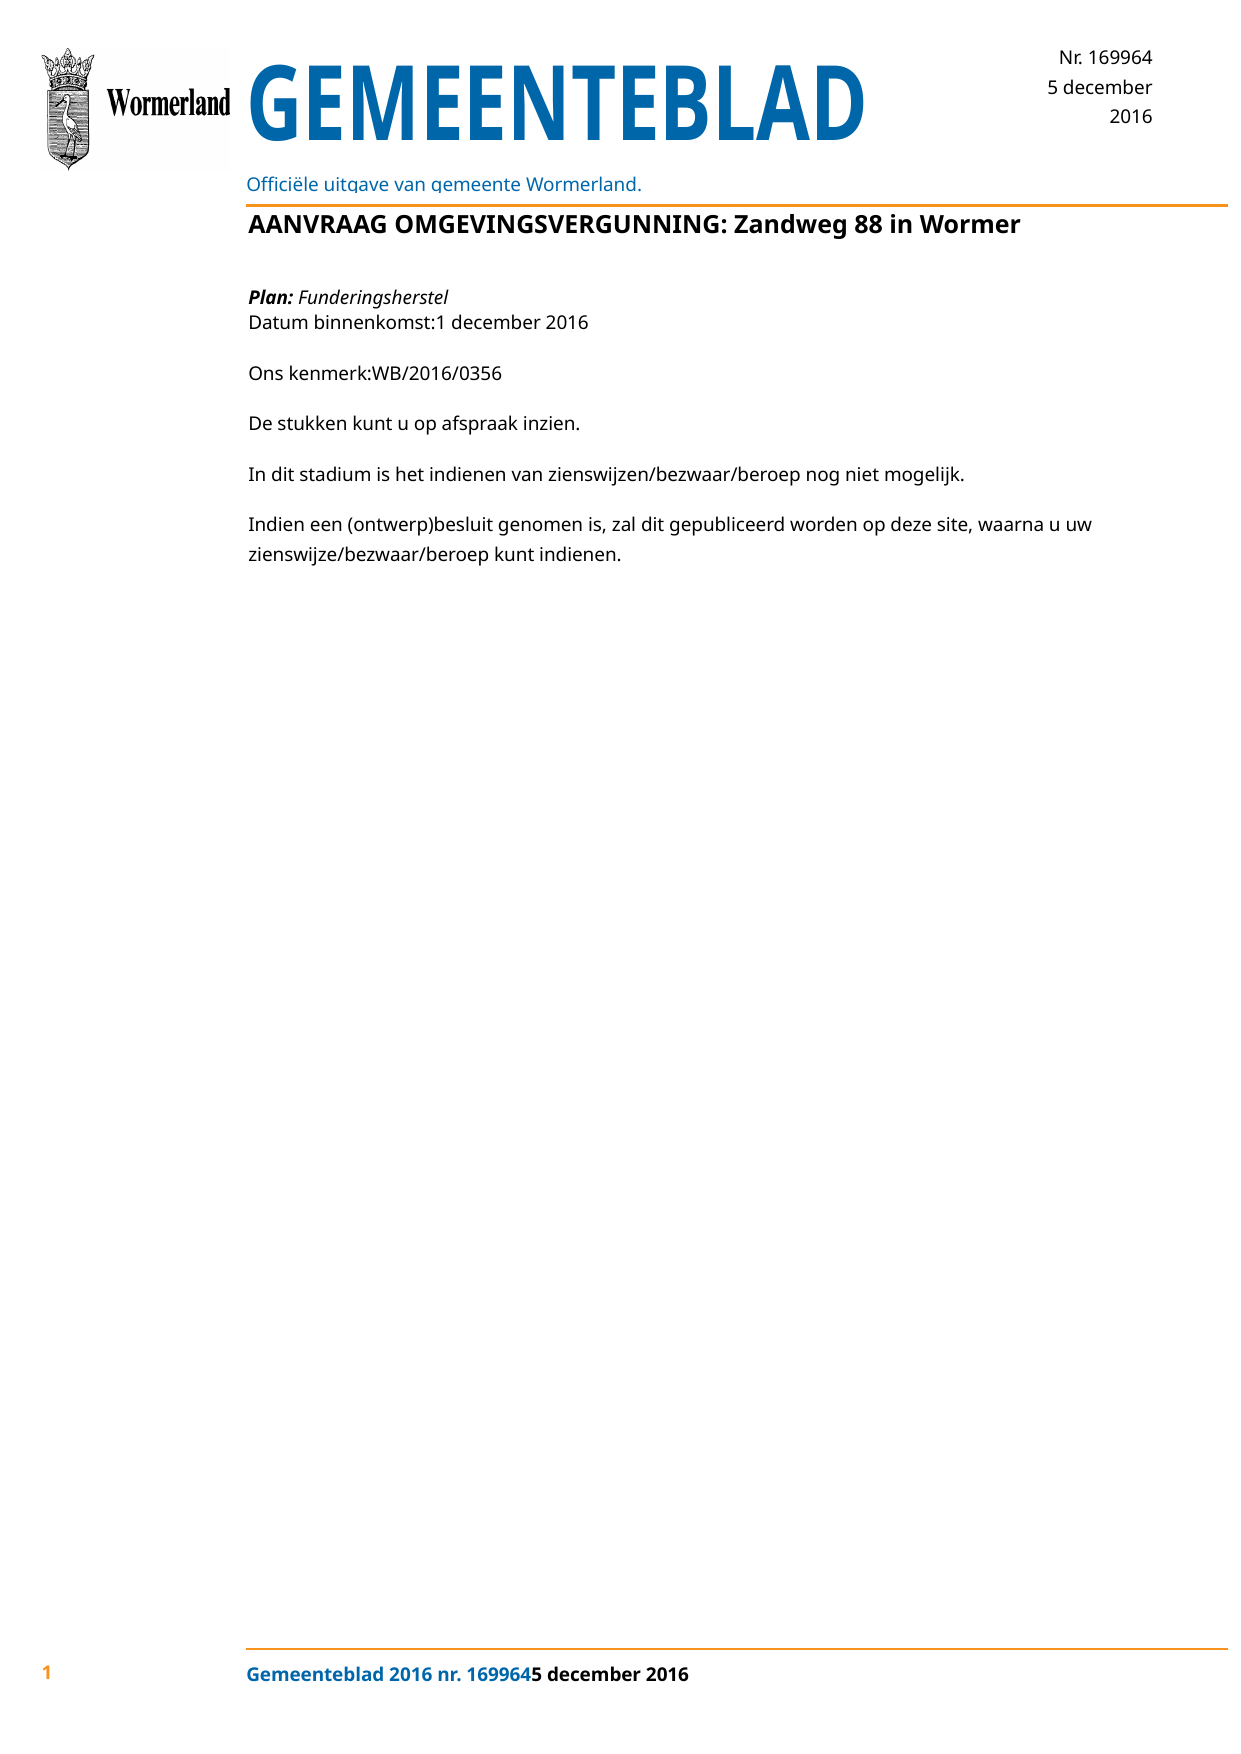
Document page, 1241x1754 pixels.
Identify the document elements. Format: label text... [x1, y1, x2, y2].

text Plan: Funderingsherstel [248, 284, 1152, 309]
text In dit stadium is het indienen van zienswijzen/bezwaar/beroep nog niet mogelijk. [248, 461, 1152, 487]
picture [41, 47, 231, 172]
text De stukken kunt u op afspraak inzien. [248, 410, 1152, 436]
text Ons kenmerk:WB/2016/0356 [248, 360, 1152, 386]
text Datum binnenkomst:1 december 2016 [248, 309, 1152, 335]
text Indien een (ontwerp)besluit genomen is, zal dit gepubliceerd worden op deze site, waarna u uw zienswijze/bezwaar/beroep kunt indienen. [248, 511, 1152, 567]
text AANVRAAG OMGEVINGSVERGUNNING: Zandweg 88 in Wormer [248, 207, 1152, 241]
